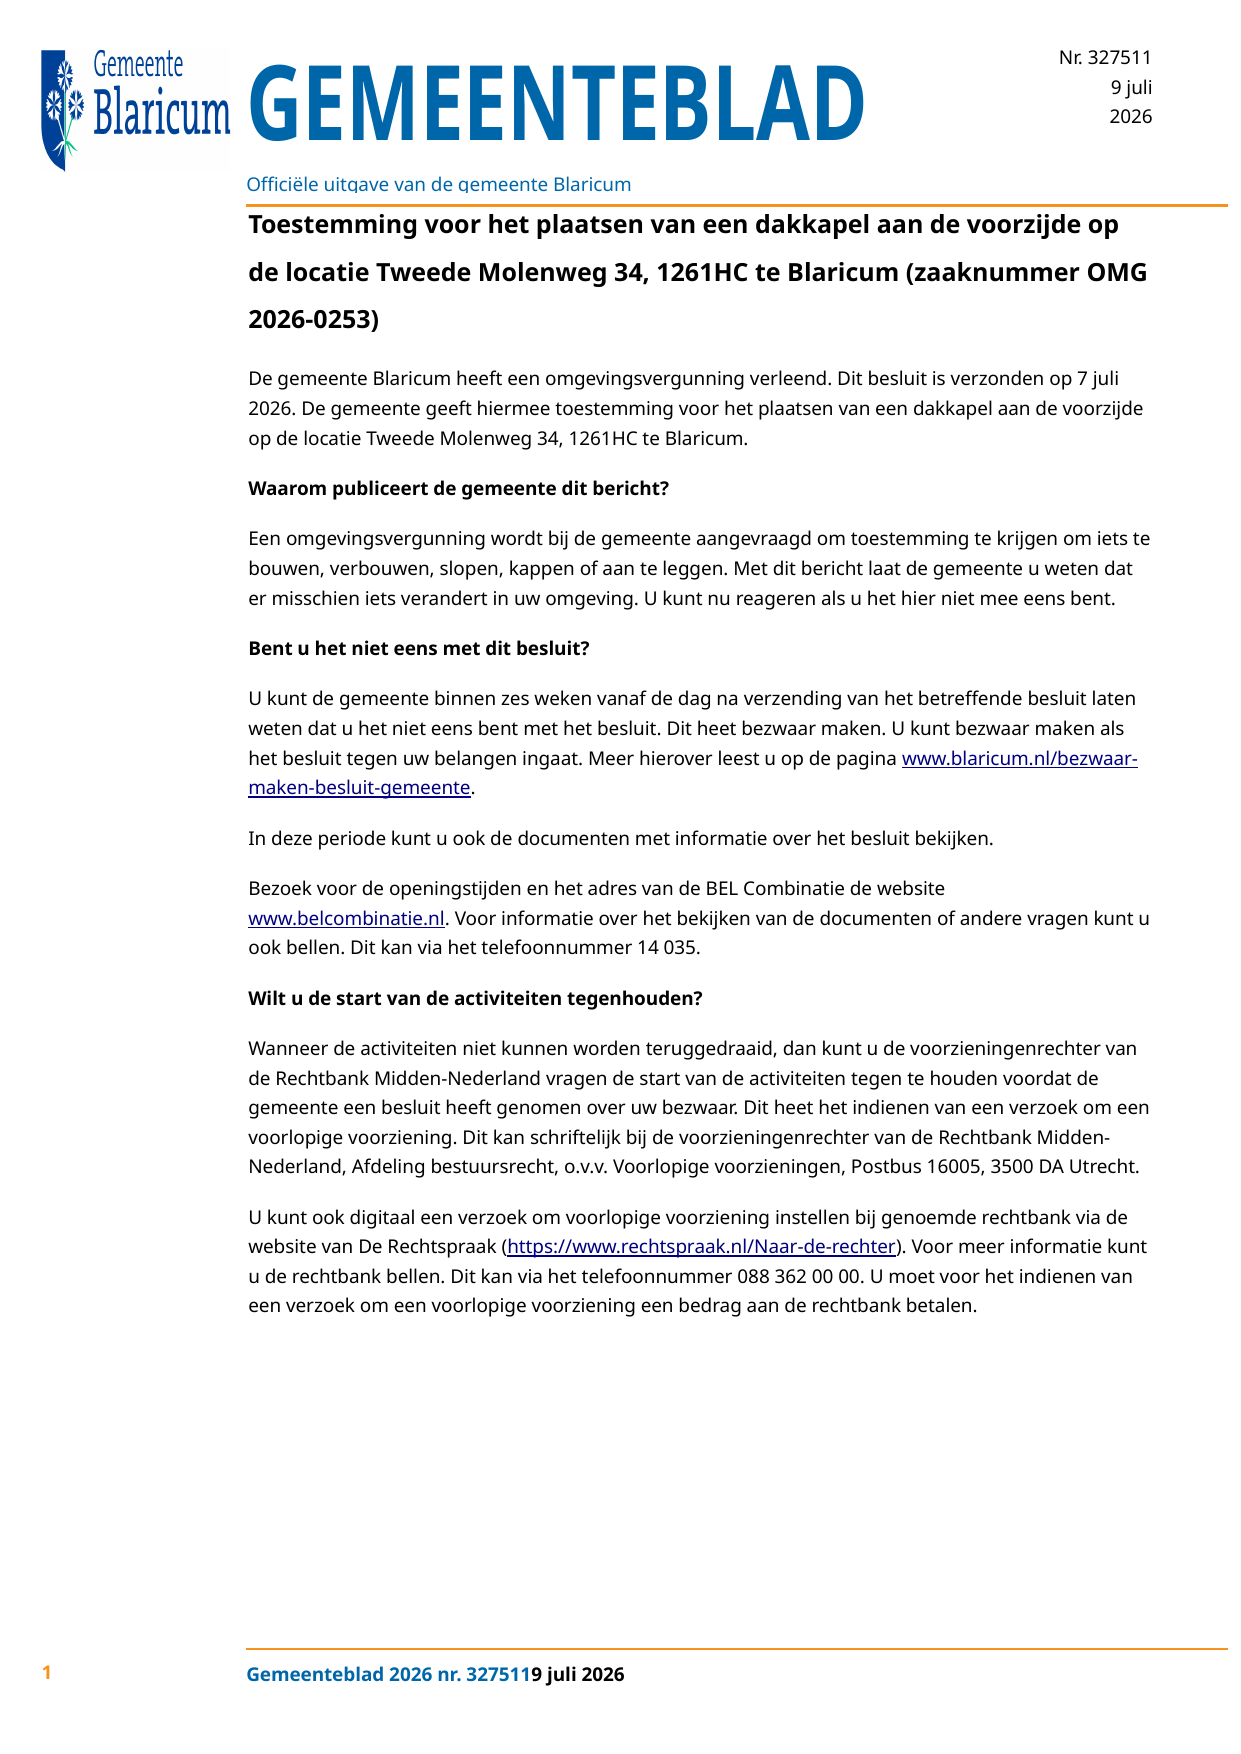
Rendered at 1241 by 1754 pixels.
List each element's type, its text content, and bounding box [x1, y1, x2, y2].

text Waarom publiceert de gemeente dit bericht? [248, 475, 1152, 501]
text De gemeente Blaricum heeft een omgevingsvergunning verleend. Dit besluit is verzonden op 7 juli 2026. De gemeente geeft hiermee toestemming voor het plaatsen van een dakkapel aan de voorzijde op de locatie Tweede Molenweg 34, 1261HC te Blaricum. [248, 366, 1152, 450]
text Bezoek voor de openingstijden en het adres van de BEL Combinatie de website www.belcombinatie.nl. Voor informatie over het bekijken van de documenten of andere vragen kunt u ook bellen. Dit kan via het telefoonnummer 14 035. [248, 875, 1152, 960]
text U kunt de gemeente binnen zes weken vanaf de dag na verzending van het betreffende besluit laten weten dat u het niet eens bent met het besluit. Dit heet bezwaar maken. U kunt bezwaar maken als het besluit tegen uw belangen ingaat. Meer hierover leest u op de pagina www.blaricum.nl/bezwaar-maken-besluit-gemeente. [248, 686, 1152, 800]
text U kunt ook digitaal een verzoek om voorlopige voorziening instellen bij genoemde rechtbank via de website van De Rechtspraak (https://www.rechtspraak.nl/Naar-de-rechter). Voor meer informatie kunt u de rechtbank bellen. Dit kan via het telefoonnummer 088 362 00 00. U moet voor het indienen van een verzoek om een voorlopige voorziening een bedrag aan de rechtbank betalen. [248, 1204, 1152, 1318]
text Toestemming voor het plaatsen van een dakkapel aan de voorzijde op de locatie Tweede Molenweg 34, 1261HC te Blaricum (zaaknummer OMG 2026-0253) [248, 207, 1152, 336]
picture [41, 47, 231, 172]
text Bent u het niet eens met dit besluit? [248, 635, 1152, 661]
text In deze periode kunt u ook de documenten met informatie over het besluit bekijken. [248, 825, 1152, 850]
text Wilt u de start van de activiteiten tegenhouden? [248, 985, 1152, 1010]
text Wanneer de activiteiten niet kunnen worden teruggedraaid, dan kunt u de voorzieningenrechter van de Rechtbank Midden-Nederland vragen de start van de activiteiten tegen te houden voordat de gemeente een besluit heeft genomen over uw bezwaar. Dit heet het indienen van een verzoek om een voorlopige voorziening. Dit kan schriftelijk bij de voorzieningenrechter van de Rechtbank Midden-Nederland, Afdeling bestuursrecht, o.v.v. Voorlopige voorzieningen, Postbus 16005, 3500 DA Utrecht. [248, 1035, 1152, 1179]
text Een omgevingsvergunning wordt bij de gemeente aangevraagd om toestemming te krijgen om iets te bouwen, verbouwen, slopen, kappen of aan te leggen. Met dit bericht laat de gemeente u weten dat er misschien iets verandert in uw omgeving. U kunt nu reageren als u het hier niet mee eens bent. [248, 526, 1152, 610]
